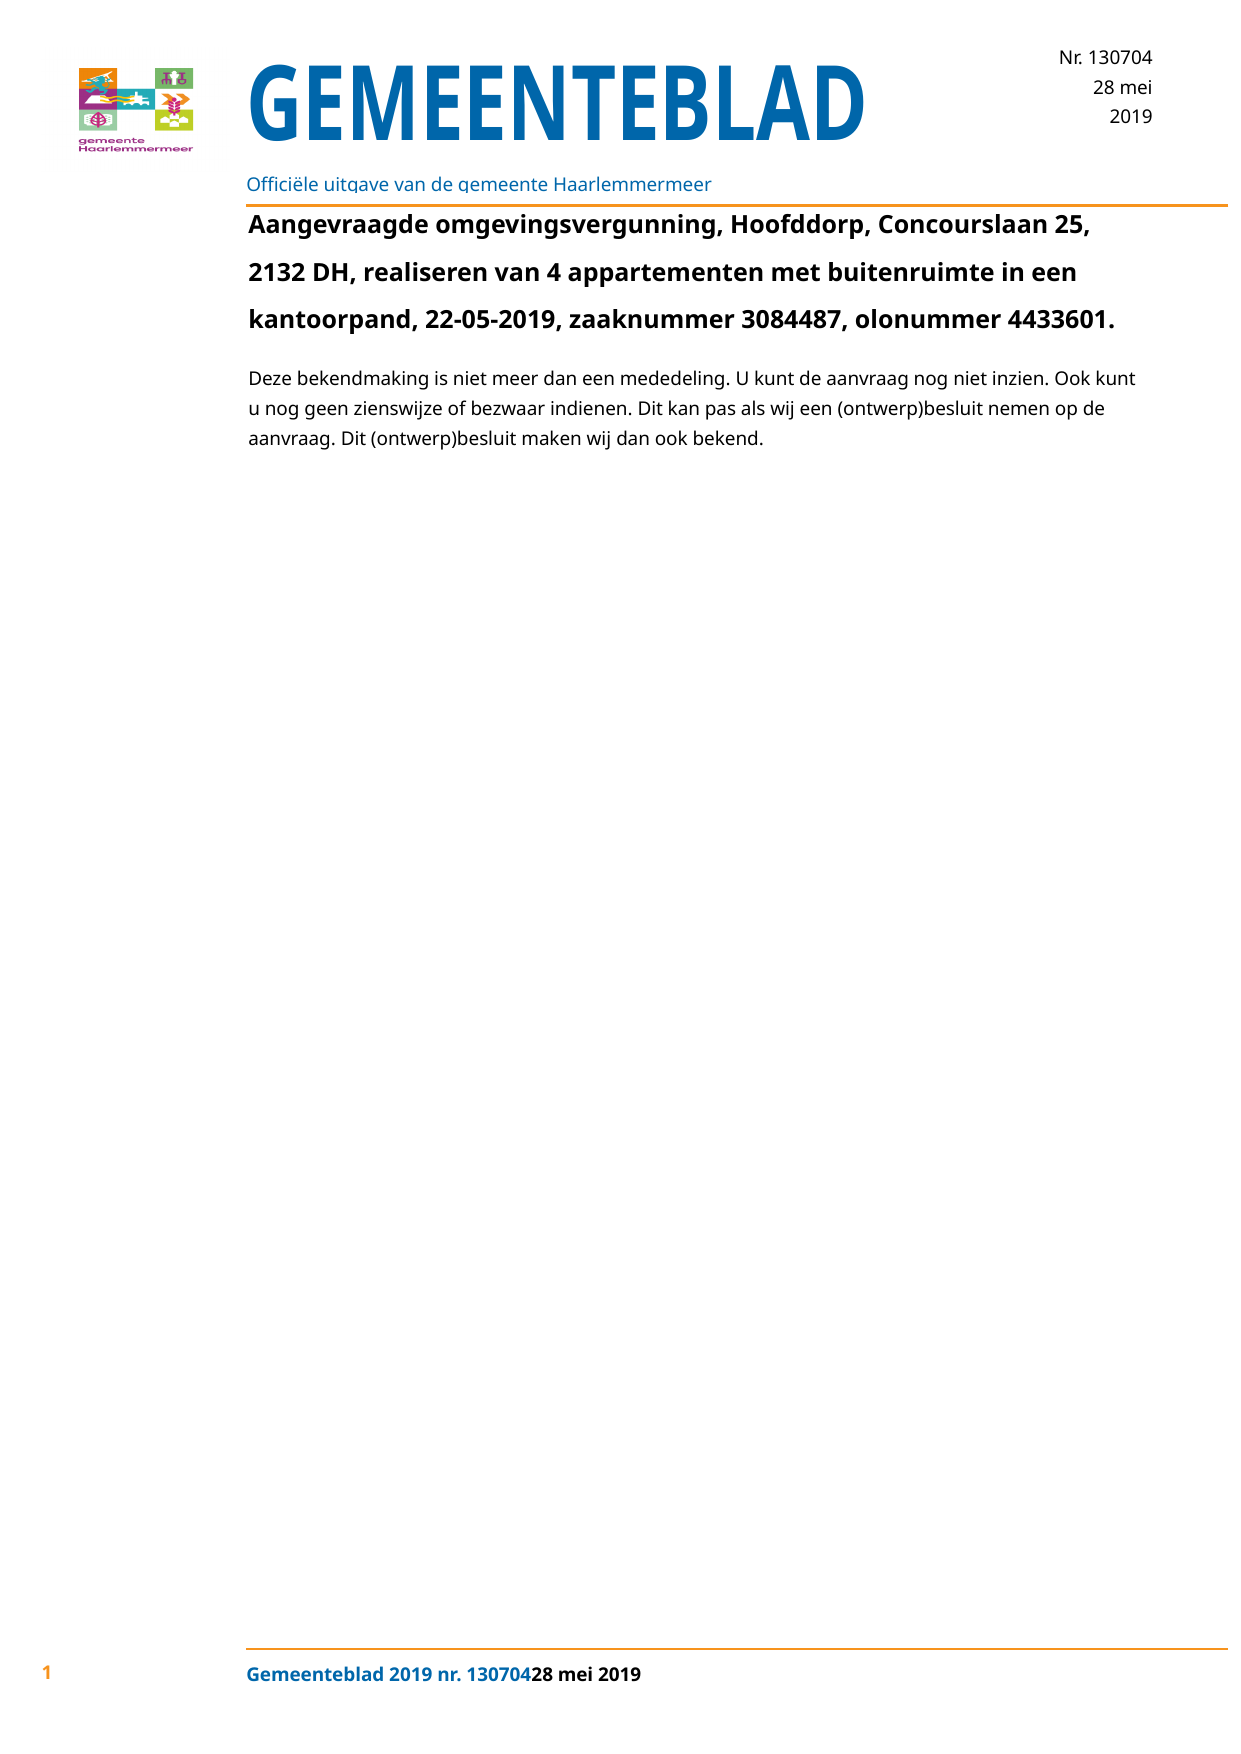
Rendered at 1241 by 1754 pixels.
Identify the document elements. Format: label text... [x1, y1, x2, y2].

text Deze bekendmaking is niet meer dan een mededeling. U kunt de aanvraag nog niet inzien. Ook kunt u nog geen zienswijze of bezwaar indienen. Dit kan pas als wij een (ontwerp)besluit nemen op de aanvraag. Dit (ontwerp)besluit maken wij dan ook bekend. [248, 366, 1152, 450]
text Aangevraagde omgevingsvergunning, Hoofddorp, Concourslaan 25, 2132 DH, realiseren van 4 appartementen met buitenruimte in een kantoorpand, 22-05-2019, zaaknummer 3084487, olonummer 4433601. [248, 207, 1152, 336]
picture [41, 47, 231, 172]
